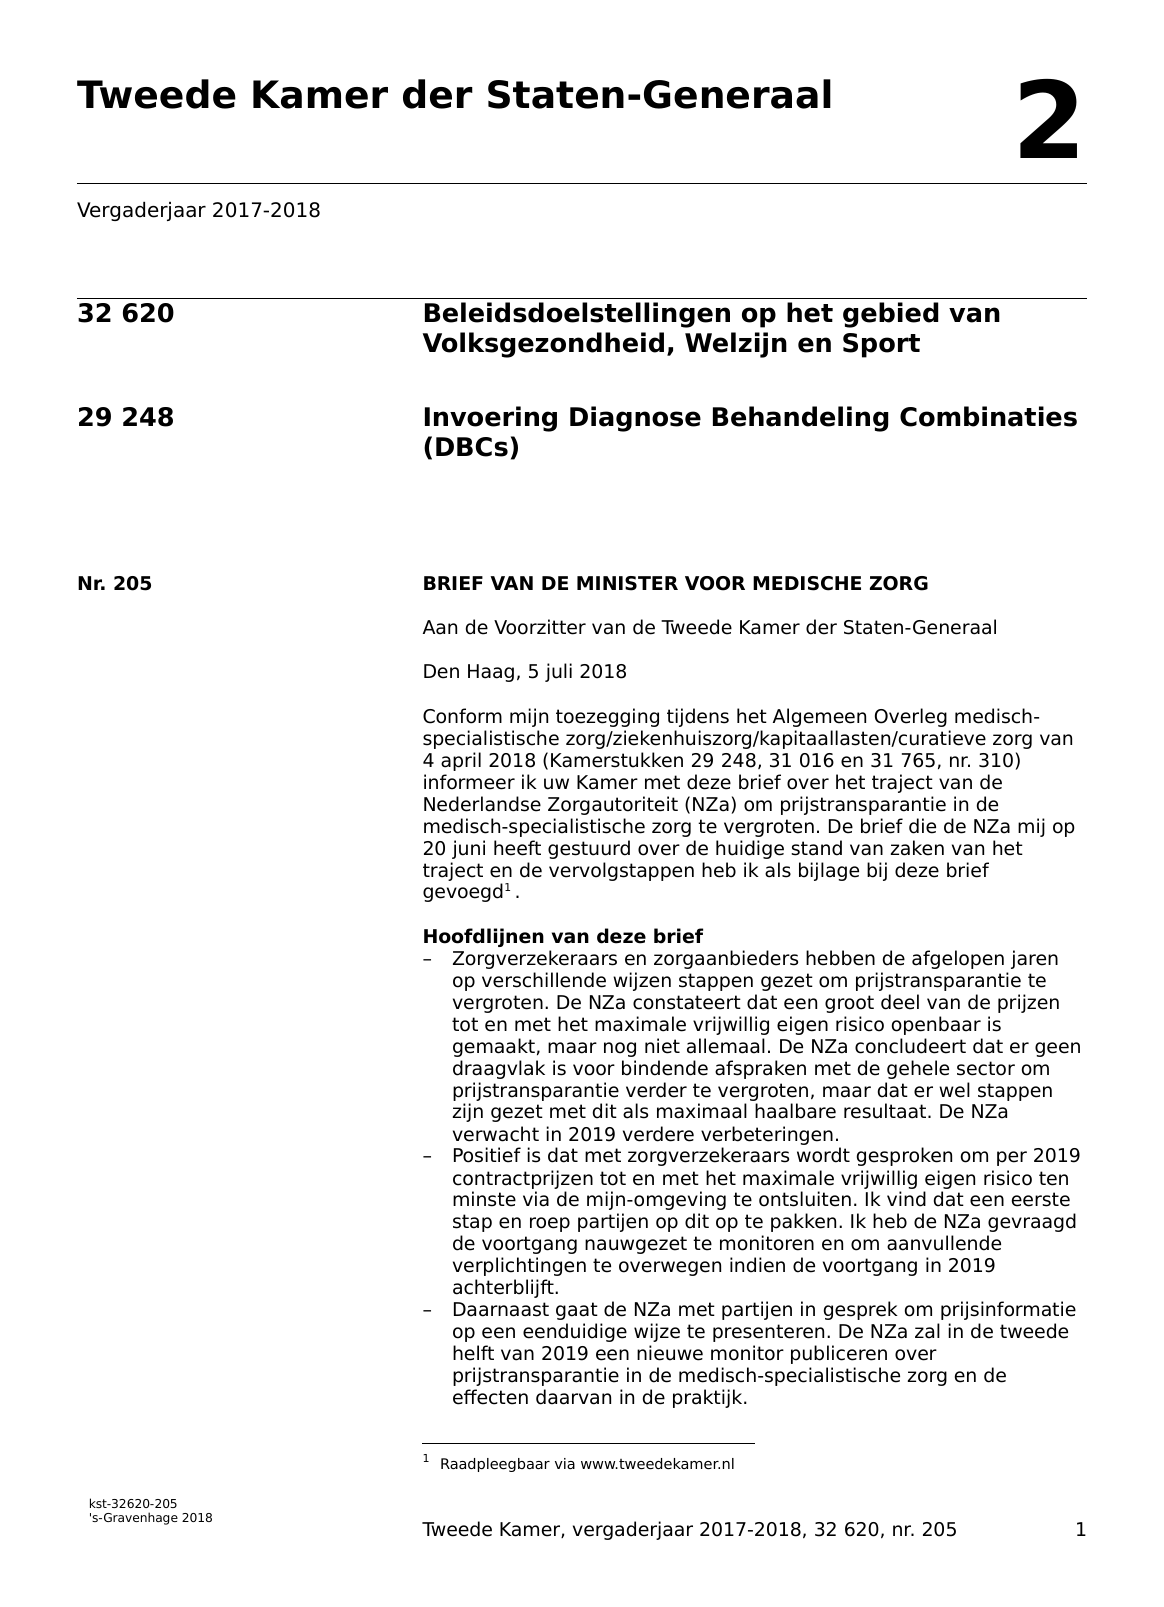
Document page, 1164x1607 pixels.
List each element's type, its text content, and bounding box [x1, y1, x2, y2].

text – Zorgverzekeraars en zorgaanbieders hebben de afgelopen jaren op verschillende wijzen stappen gezet om prijstransparantie te vergroten. De NZa constateert dat een groot deel van de prijzen tot en met het maximale vrijwillig eigen risico openbaar is gemaakt, maar nog niet allemaal. De NZa concludeert dat er geen draagvlak is voor bindende afspraken met de gehele sector om prijstransparantie verder te vergroten, maar dat er wel stappen zijn gezet met dit als maximaal haalbare resultaat. De NZa verwacht in 2019 verdere verbeteringen. [422, 948, 1087, 1145]
subtitle 29 248 Invoering Diagnose Behandeling Combinaties (DBCs) [77, 403, 1087, 462]
text Raadpleegbaar via www.tweedekamer.nl [422, 1452, 1087, 1474]
text kst-32620-205 [88, 1497, 323, 1511]
table_header 2 [886, 59, 1087, 183]
subtitle Nr. 205 BRIEF VAN DE MINISTER VOOR MEDISCHE ZORG [77, 573, 1087, 595]
subtitle Hoofdlijnen van deze brief [422, 926, 1087, 948]
text Den Haag, 5 juli 2018 [422, 661, 1087, 683]
text 's-Gravenhage 2018 [88, 1511, 323, 1525]
subtitle 32 620 Beleidsdoelstellingen op het gebied van Volksgezondheid, Welzijn en Sport [77, 299, 1087, 358]
table_header Tweede Kamer der Staten-Generaal [77, 59, 886, 183]
text Conform mijn toezegging tijdens het Algemeen Overleg medisch-specialistische zorg/ziekenhuiszorg/kapitaallasten/curatieve zorg van 4 april 2018 (Kamerstukken 29 248, 31 016 en 31 765, nr. 310) informeer ik uw Kamer met deze brief over het traject van de Nederlandse Zorgautoriteit (NZa) om prijstransparantie in de medisch-specialistische zorg te vergroten. De brief die de NZa mij op 20 juni heeft gestuurd over de huidige stand van zaken van het traject en de vervolgstappen heb ik als bijlage bij deze brief gevoegd. [422, 706, 1087, 903]
text – Positief is dat met zorgverzekeraars wordt gesproken om per 2019 contractprijzen tot en met het maximale vrijwillig eigen risico ten minste via de mijn-omgeving te ontsluiten. Ik vind dat een eerste stap en roep partijen op dit op te pakken. Ik heb de NZa gevraagd de voortgang nauwgezet te monitoren en om aanvullende verplichtingen te overwegen indien de voortgang in 2019 achterblijft. [422, 1145, 1087, 1299]
text – Daarnaast gaat de NZa met partijen in gesprek om prijsinformatie op een eenduidige wijze te presenteren. De NZa zal in de tweede helft van 2019 een nieuwe monitor publiceren over prijstransparantie in de medisch-specialistische zorg en de effecten daarvan in de praktijk. [422, 1299, 1087, 1409]
table_cell Vergaderjaar 2017-2018 [77, 184, 1087, 298]
text Aan de Voorzitter van de Tweede Kamer der Staten-Generaal [422, 617, 1087, 639]
